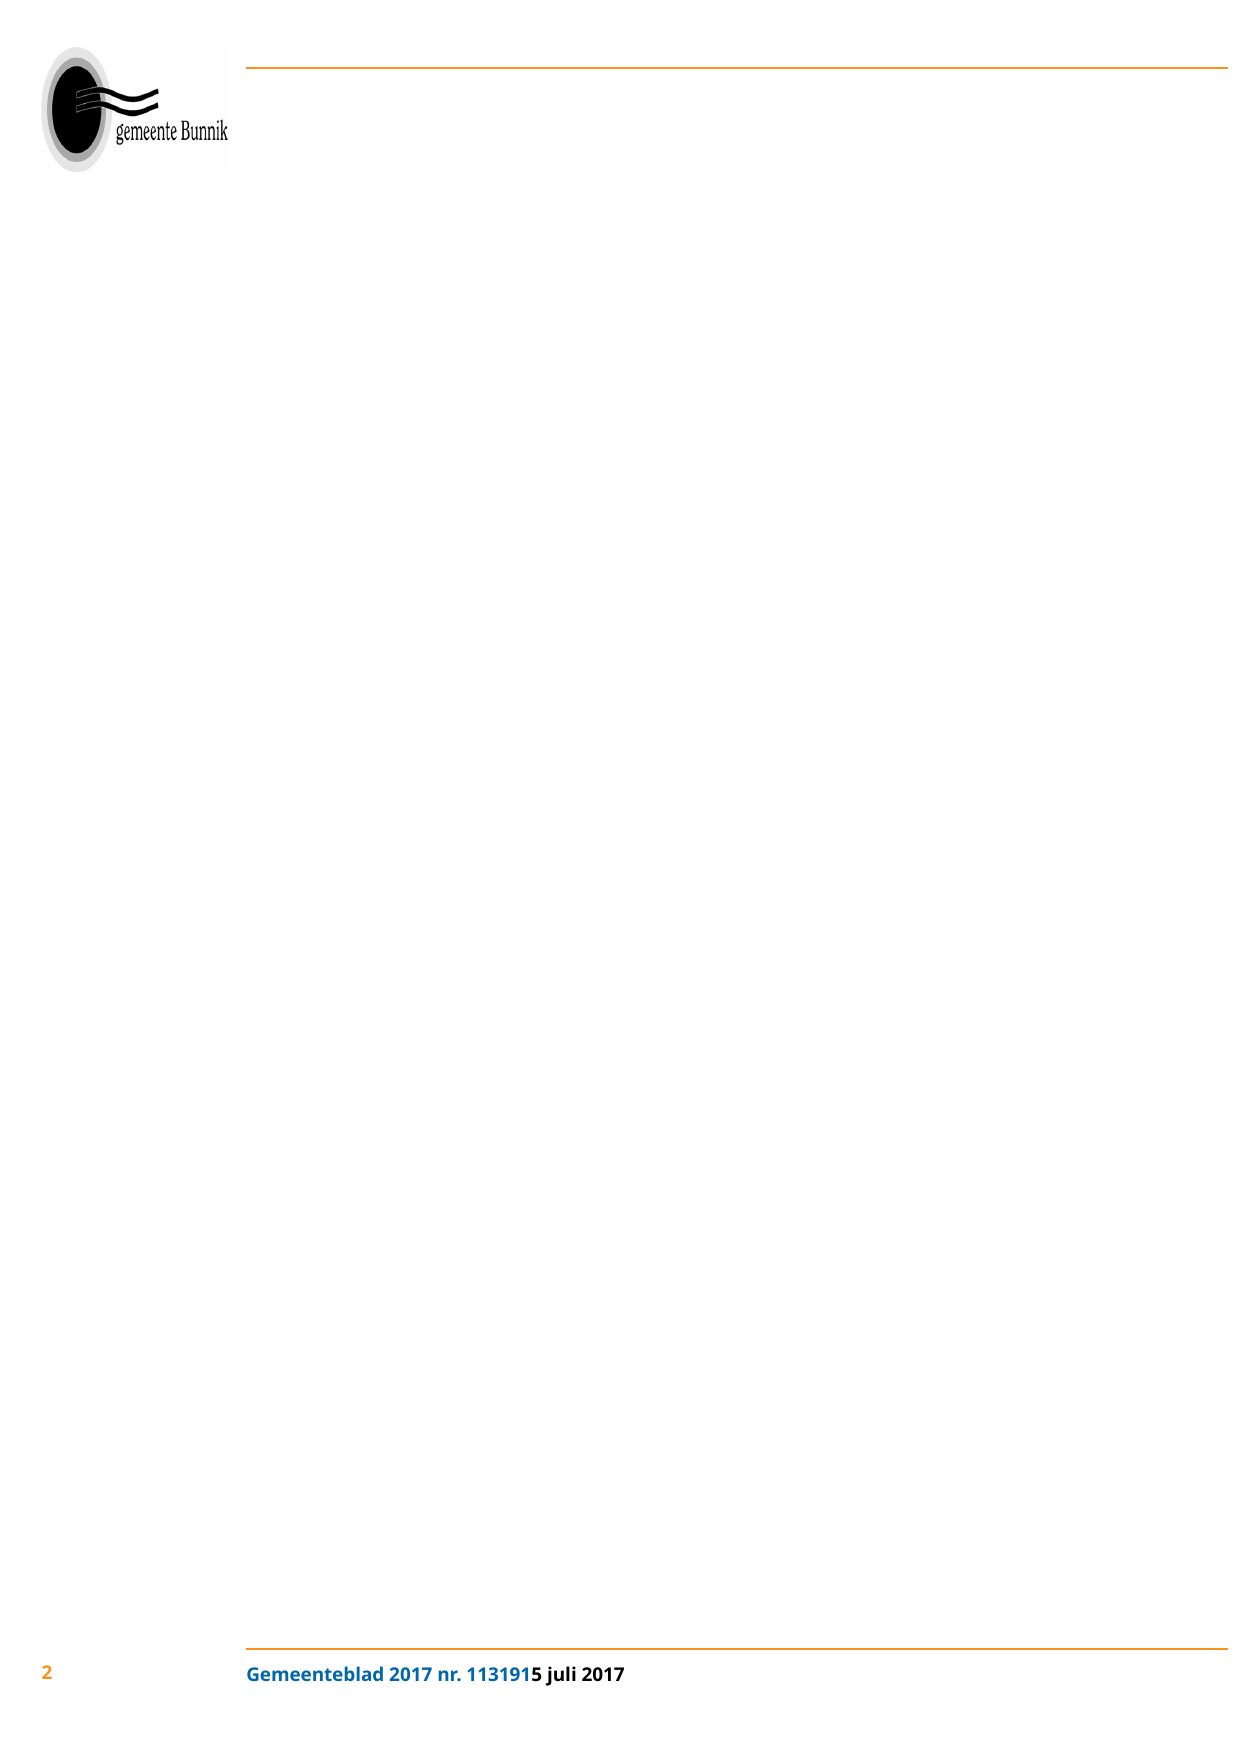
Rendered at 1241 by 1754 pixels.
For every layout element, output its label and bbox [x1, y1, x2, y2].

picture [41, 47, 231, 172]
